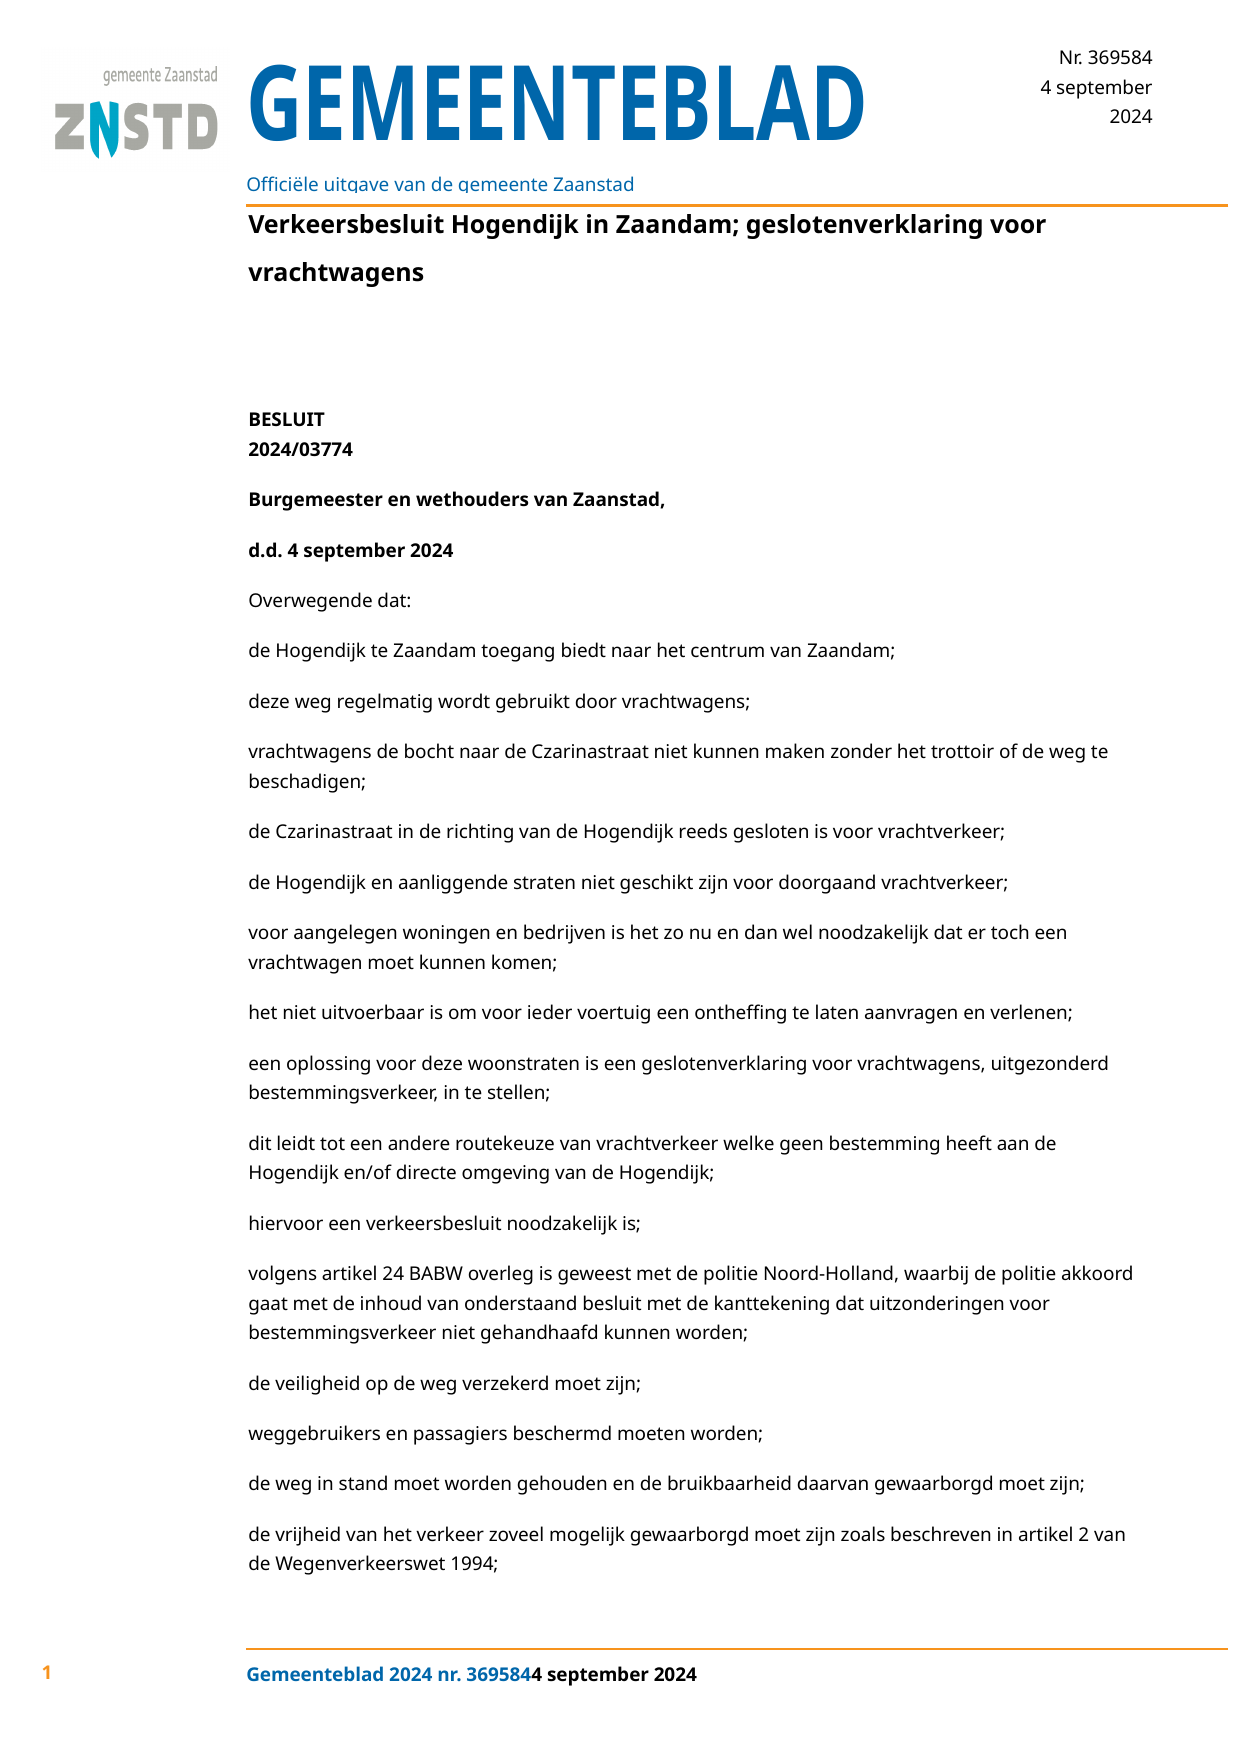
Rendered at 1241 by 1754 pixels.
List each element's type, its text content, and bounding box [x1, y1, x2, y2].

text het niet uitvoerbaar is om voor ieder voertuig een ontheffing te laten aanvragen en verlenen; [248, 999, 1152, 1025]
text BESLUIT [248, 406, 1152, 432]
text voor aangelegen woningen en bedrijven is het zo nu en dan wel noodzakelijk dat er toch een vrachtwagen moet kunnen komen; [248, 919, 1152, 974]
text een oplossing voor deze woonstraten is een geslotenverklaring voor vrachtwagens, uitgezonderd bestemmingsverkeer, in te stellen; [248, 1050, 1152, 1105]
text de veiligheid op de weg verzekerd moet zijn; [248, 1370, 1152, 1395]
text de Hogendijk te Zaandam toegang biedt naar het centrum van Zaandam; [248, 638, 1152, 663]
text d.d. 4 september 2024 [248, 537, 1152, 562]
text Burgemeester en wethouders van Zaanstad, [248, 486, 1152, 512]
text de Czarinastraat in de richting van de Hogendijk reeds gesloten is voor vrachtverkeer; [248, 818, 1152, 844]
text de vrijheid van het verkeer zoveel mogelijk gewaarborgd moet zijn zoals beschreven in artikel 2 van de Wegenverkeerswet 1994; [248, 1521, 1152, 1576]
text de Hogendijk en aanliggende straten niet geschikt zijn voor doorgaand vrachtverkeer; [248, 869, 1152, 894]
text hiervoor een verkeersbesluit noodzakelijk is; [248, 1210, 1152, 1235]
picture [41, 47, 231, 172]
text deze weg regelmatig wordt gebruikt door vrachtwagens; [248, 688, 1152, 714]
text de weg in stand moet worden gehouden en de bruikbaarheid daarvan gewaarborgd moet zijn; [248, 1471, 1152, 1496]
text vrachtwagens de bocht naar de Czarinastraat niet kunnen maken zonder het trottoir of de weg te beschadigen; [248, 738, 1152, 794]
text weggebruikers en passagiers beschermd moeten worden; [248, 1420, 1152, 1446]
text dit leidt tot een andere routekeuze van vrachtverkeer welke geen bestemming heeft aan de Hogendijk en/of directe omgeving van de Hogendijk; [248, 1130, 1152, 1185]
text volgens artikel 24 BABW overleg is geweest met de politie Noord-Holland, waarbij de politie akkoord gaat met de inhoud van onderstaand besluit met de kanttekening dat uitzonderingen voor bestemmingsverkeer niet gehandhaafd kunnen worden; [248, 1260, 1152, 1345]
text 2024/03774 [248, 436, 1152, 462]
text Verkeersbesluit Hogendijk in Zaandam; geslotenverklaring voor vrachtwagens [248, 207, 1152, 288]
text Overwegende dat: [248, 587, 1152, 613]
